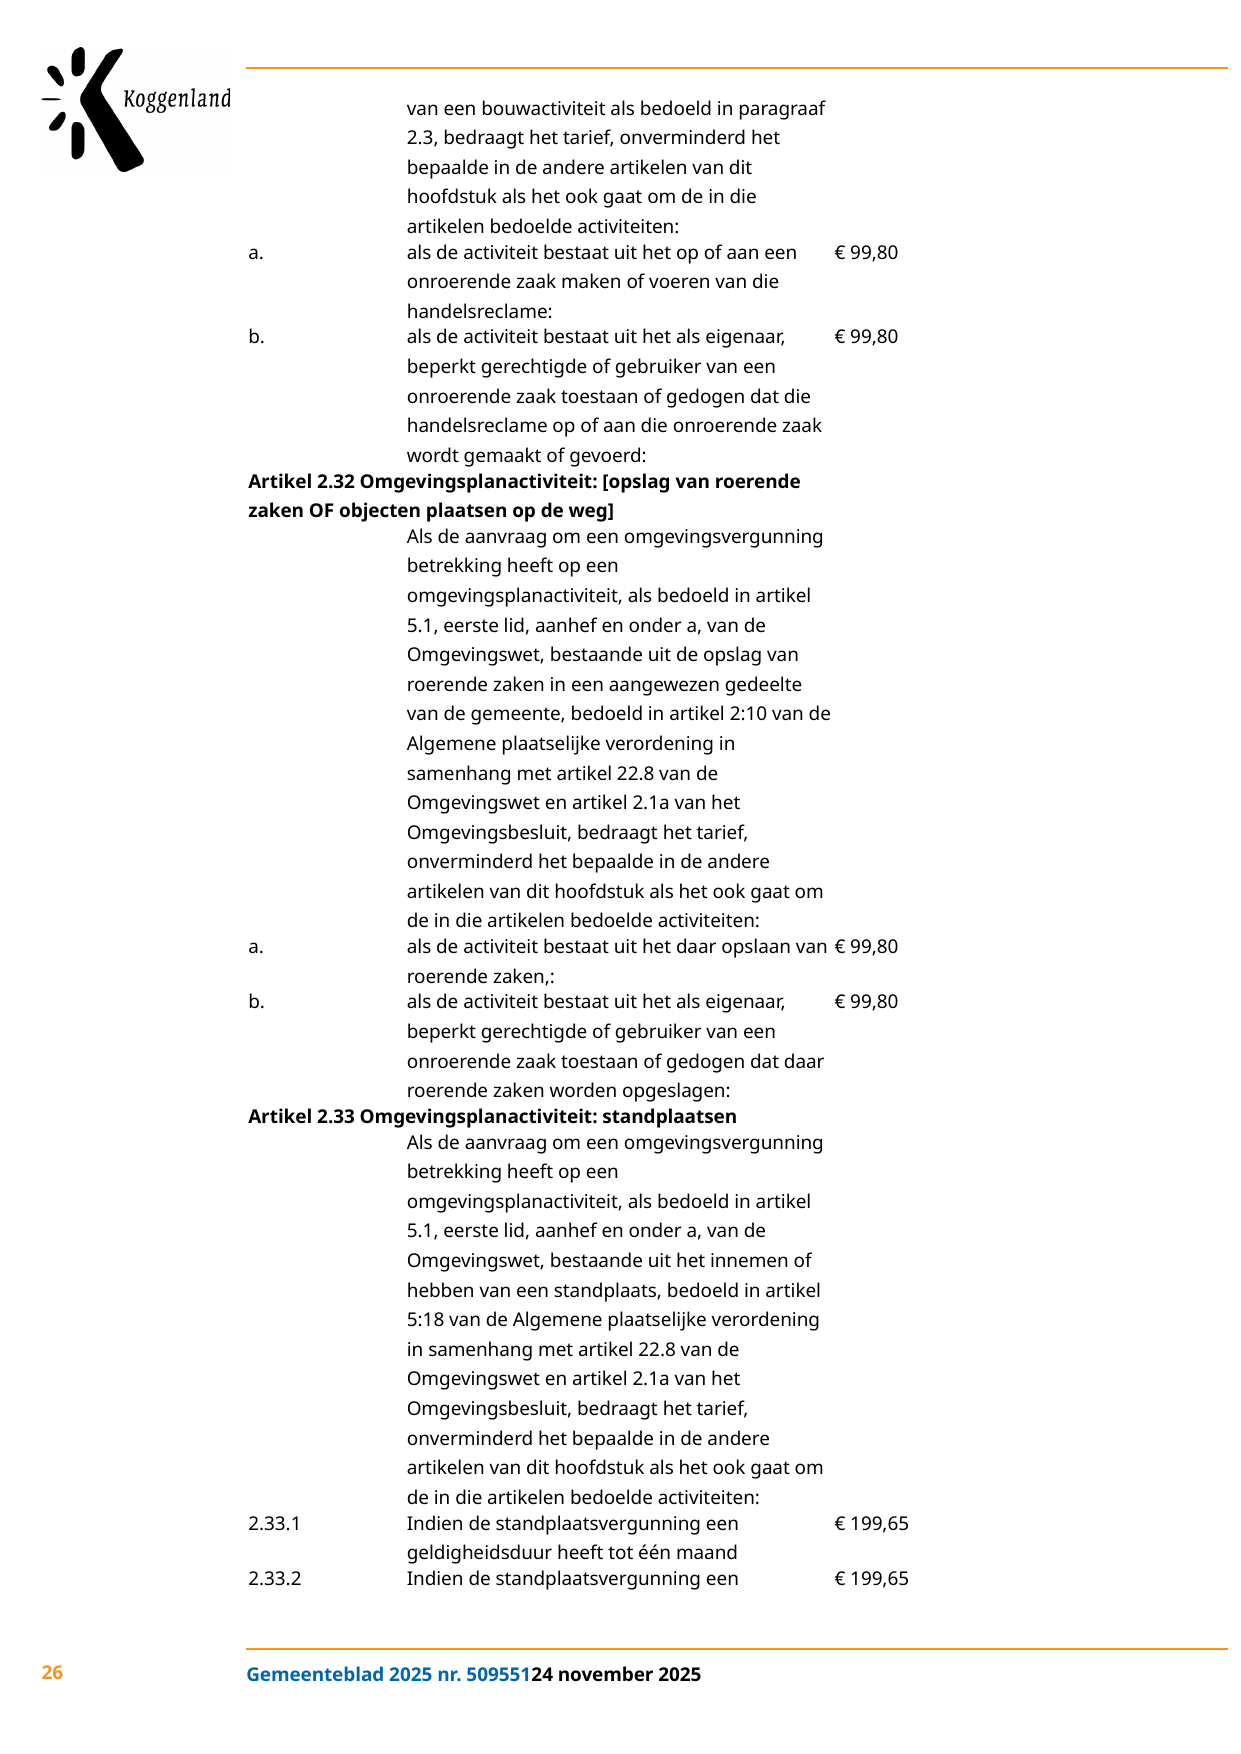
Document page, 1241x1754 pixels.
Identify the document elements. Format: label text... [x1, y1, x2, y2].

table_cell Artikel 2.33 Omgevingsplanactiviteit: standplaatsen [248, 1103, 834, 1129]
table_cell [993, 934, 1152, 989]
table_cell € 99,80 [834, 324, 993, 468]
table_cell Als de aanvraag om een omgevingsvergunning betrekking heeft op een omgevingsplanactiviteit, als bedoeld in artikel 5.1, eerste lid, aanhef en onder a, van de Omgevingswet, bestaande uit het innemen of hebben van een standplaats, bedoeld in artikel 5:18 van de Algemene plaatselijke verordening in samenhang met artikel 22.8 van de Omgevingswet en artikel 2.1a van het Omgevingsbesluit, bedraagt het tarief, onverminderd het bepaalde in de andere artikelen van dit hoofdstuk als het ook gaat om de in die artikelen bedoelde activiteiten: [407, 1129, 834, 1510]
table_cell Indien de standplaatsvergunning een [407, 1565, 834, 1591]
table_cell 2.33.1 [248, 1510, 407, 1565]
table_cell [993, 1565, 1152, 1591]
table_cell van een bouwactiviteit als bedoeld in paragraaf 2.3, bedraagt het tarief, onverminderd het bepaalde in de andere artikelen van dit hoofdstuk als het ook gaat om de in die artikelen bedoelde activiteiten: [407, 95, 834, 239]
table_cell [993, 95, 1152, 239]
table_cell [993, 1129, 1152, 1510]
table_cell [834, 468, 993, 523]
table_cell [834, 523, 993, 933]
table_cell [834, 95, 993, 239]
table_cell [834, 1129, 993, 1510]
table_cell € 99,80 [834, 239, 993, 324]
table_cell € 199,65 [834, 1565, 993, 1591]
table_cell als de activiteit bestaat uit het op of aan een onroerende zaak maken of voeren van die handelsreclame: [407, 239, 834, 324]
picture [41, 47, 231, 172]
table_cell Als de aanvraag om een omgevingsvergunning betrekking heeft op een omgevingsplanactiviteit, als bedoeld in artikel 5.1, eerste lid, aanhef en onder a, van de Omgevingswet, bestaande uit de opslag van roerende zaken in een aangewezen gedeelte van de gemeente, bedoeld in artikel 2:10 van de Algemene plaatselijke verordening in samenhang met artikel 22.8 van de Omgevingswet en artikel 2.1a van het Omgevingsbesluit, bedraagt het tarief, onverminderd het bepaalde in de andere artikelen van dit hoofdstuk als het ook gaat om de in die artikelen bedoelde activiteiten: [407, 523, 834, 933]
table_cell [993, 324, 1152, 468]
table_cell [248, 95, 407, 239]
table_cell [993, 468, 1152, 523]
table_cell Artikel 2.32 Omgevingsplanactiviteit: [opslag van roerende zaken OF objecten plaatsen op de weg] [248, 468, 834, 523]
table_cell [993, 1510, 1152, 1565]
table_cell als de activiteit bestaat uit het daar opslaan van roerende zaken,: [407, 934, 834, 989]
table_cell b. [248, 989, 407, 1103]
table_cell [993, 239, 1152, 324]
table_cell [248, 523, 407, 933]
table_cell [993, 989, 1152, 1103]
table_cell b. [248, 324, 407, 468]
table_cell € 99,80 [834, 989, 993, 1103]
table_cell [248, 1129, 407, 1510]
table_cell als de activiteit bestaat uit het als eigenaar, beperkt gerechtigde of gebruiker van een onroerende zaak toestaan of gedogen dat die handelsreclame op of aan die onroerende zaak wordt gemaakt of gevoerd: [407, 324, 834, 468]
table_cell 2.33.2 [248, 1565, 407, 1591]
table_cell als de activiteit bestaat uit het als eigenaar, beperkt gerechtigde of gebruiker van een onroerende zaak toestaan of gedogen dat daar roerende zaken worden opgeslagen: [407, 989, 834, 1103]
table_cell [834, 1103, 993, 1129]
table_cell a. [248, 239, 407, 324]
table_cell [993, 1103, 1152, 1129]
table_cell a. [248, 934, 407, 989]
table_cell € 99,80 [834, 934, 993, 989]
table_cell € 199,65 [834, 1510, 993, 1565]
table_cell Indien de standplaatsvergunning een geldigheidsduur heeft tot één maand [407, 1510, 834, 1565]
table_cell [993, 523, 1152, 933]
